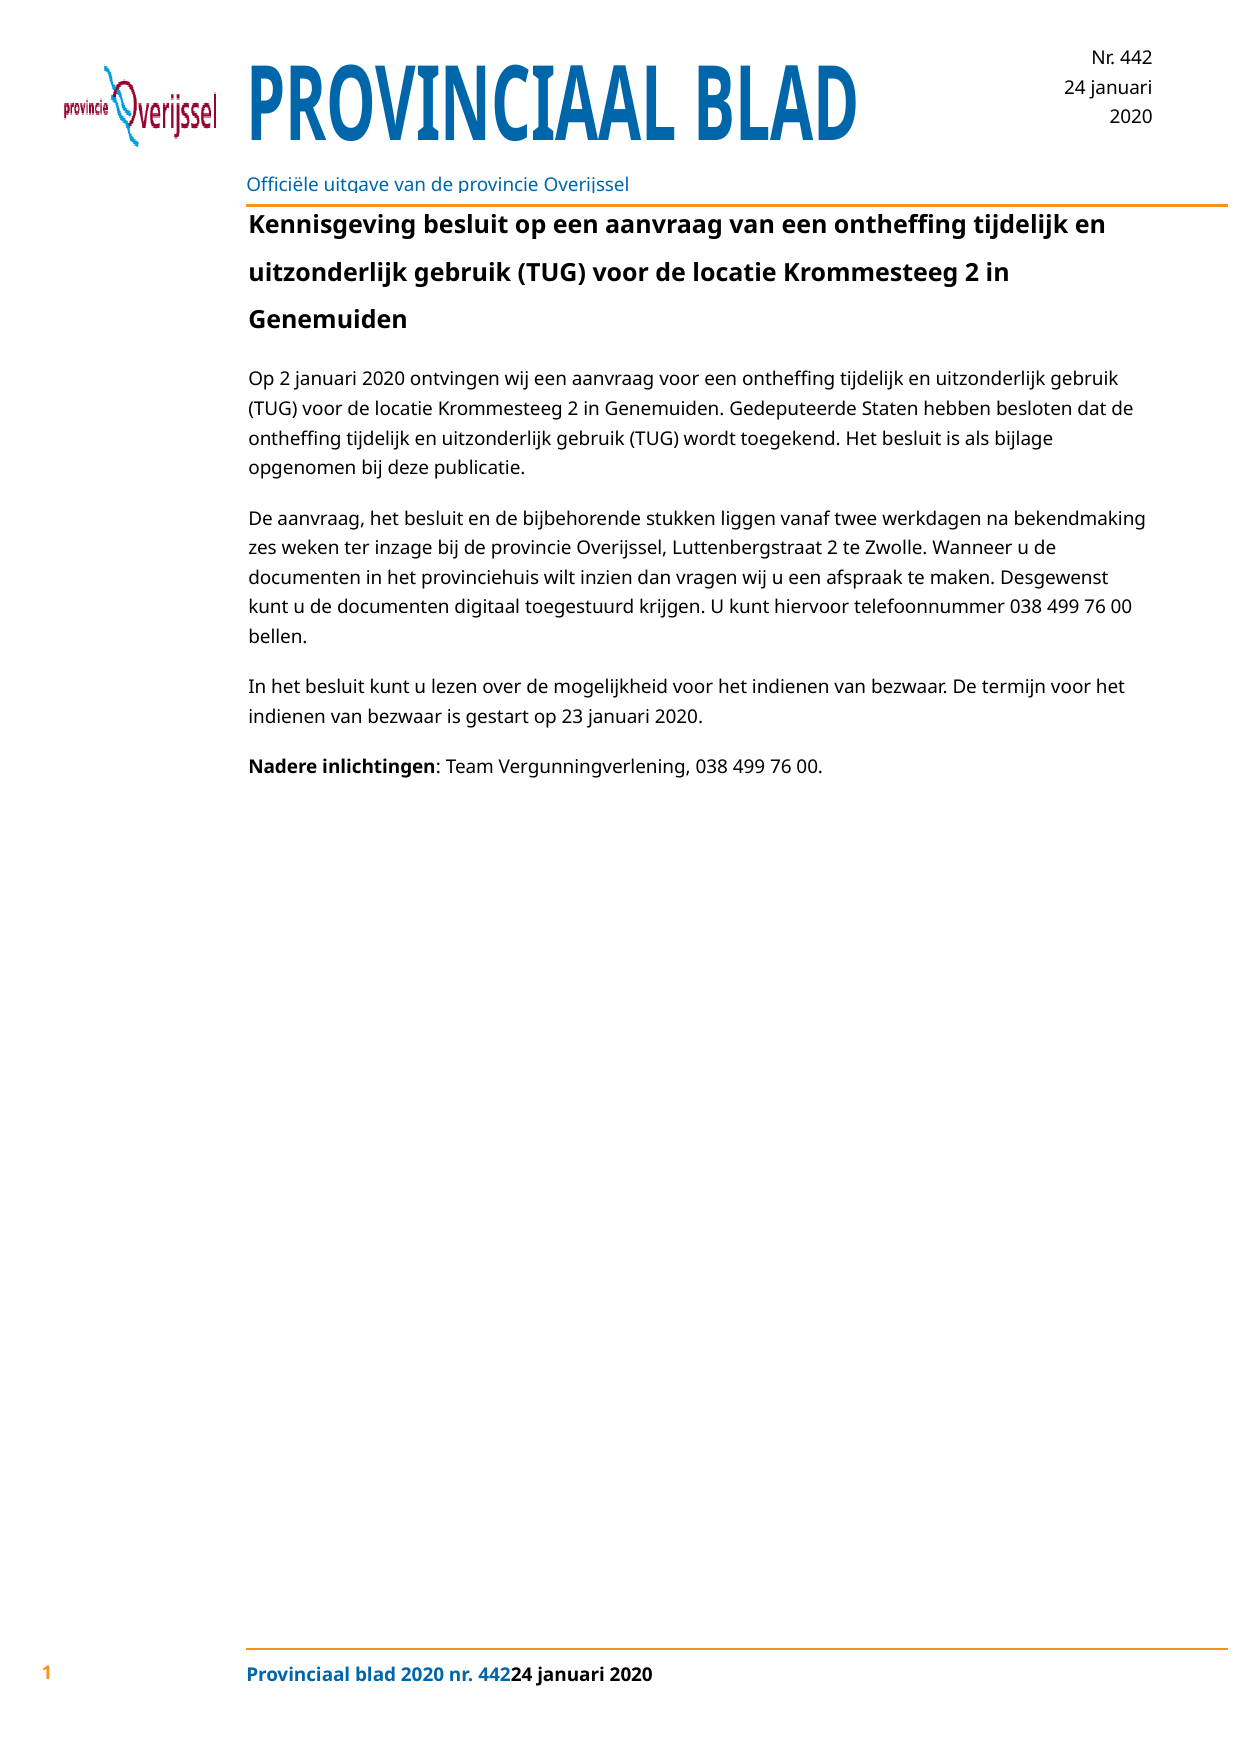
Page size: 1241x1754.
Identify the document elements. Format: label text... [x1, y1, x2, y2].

text De aanvraag, het besluit en de bijbehorende stukken liggen vanaf twee werkdagen na bekendmaking zes weken ter inzage bij de provincie Overijssel, Luttenbergstraat 2 te Zwolle. Wanneer u de documenten in het provinciehuis wilt inzien dan vragen wij u een afspraak te maken. Desgewenst kunt u de documenten digitaal toegestuurd krijgen. U kunt hiervoor telefoonnummer 038 499 76 00 bellen. [248, 505, 1152, 649]
picture [41, 47, 231, 172]
text Kennisgeving besluit op een aanvraag van een ontheffing tijdelijk en uitzonderlijk gebruik (TUG) voor de locatie Krommesteeg 2 in Genemuiden [248, 207, 1152, 336]
text Nadere inlichtingen: Team Vergunningverlening, 038 499 76 00. [248, 753, 1152, 779]
text Op 2 januari 2020 ontvingen wij een aanvraag voor een ontheffing tijdelijk en uitzonderlijk gebruik (TUG) voor de locatie Krommesteeg 2 in Genemuiden. Gedeputeerde Staten hebben besloten dat de ontheffing tijdelijk en uitzonderlijk gebruik (TUG) wordt toegekend. Het besluit is als bijlage opgenomen bij deze publicatie. [248, 366, 1152, 480]
text In het besluit kunt u lezen over de mogelijkheid voor het indienen van bezwaar. De termijn voor het indienen van bezwaar is gestart op 23 januari 2020. [248, 673, 1152, 729]
